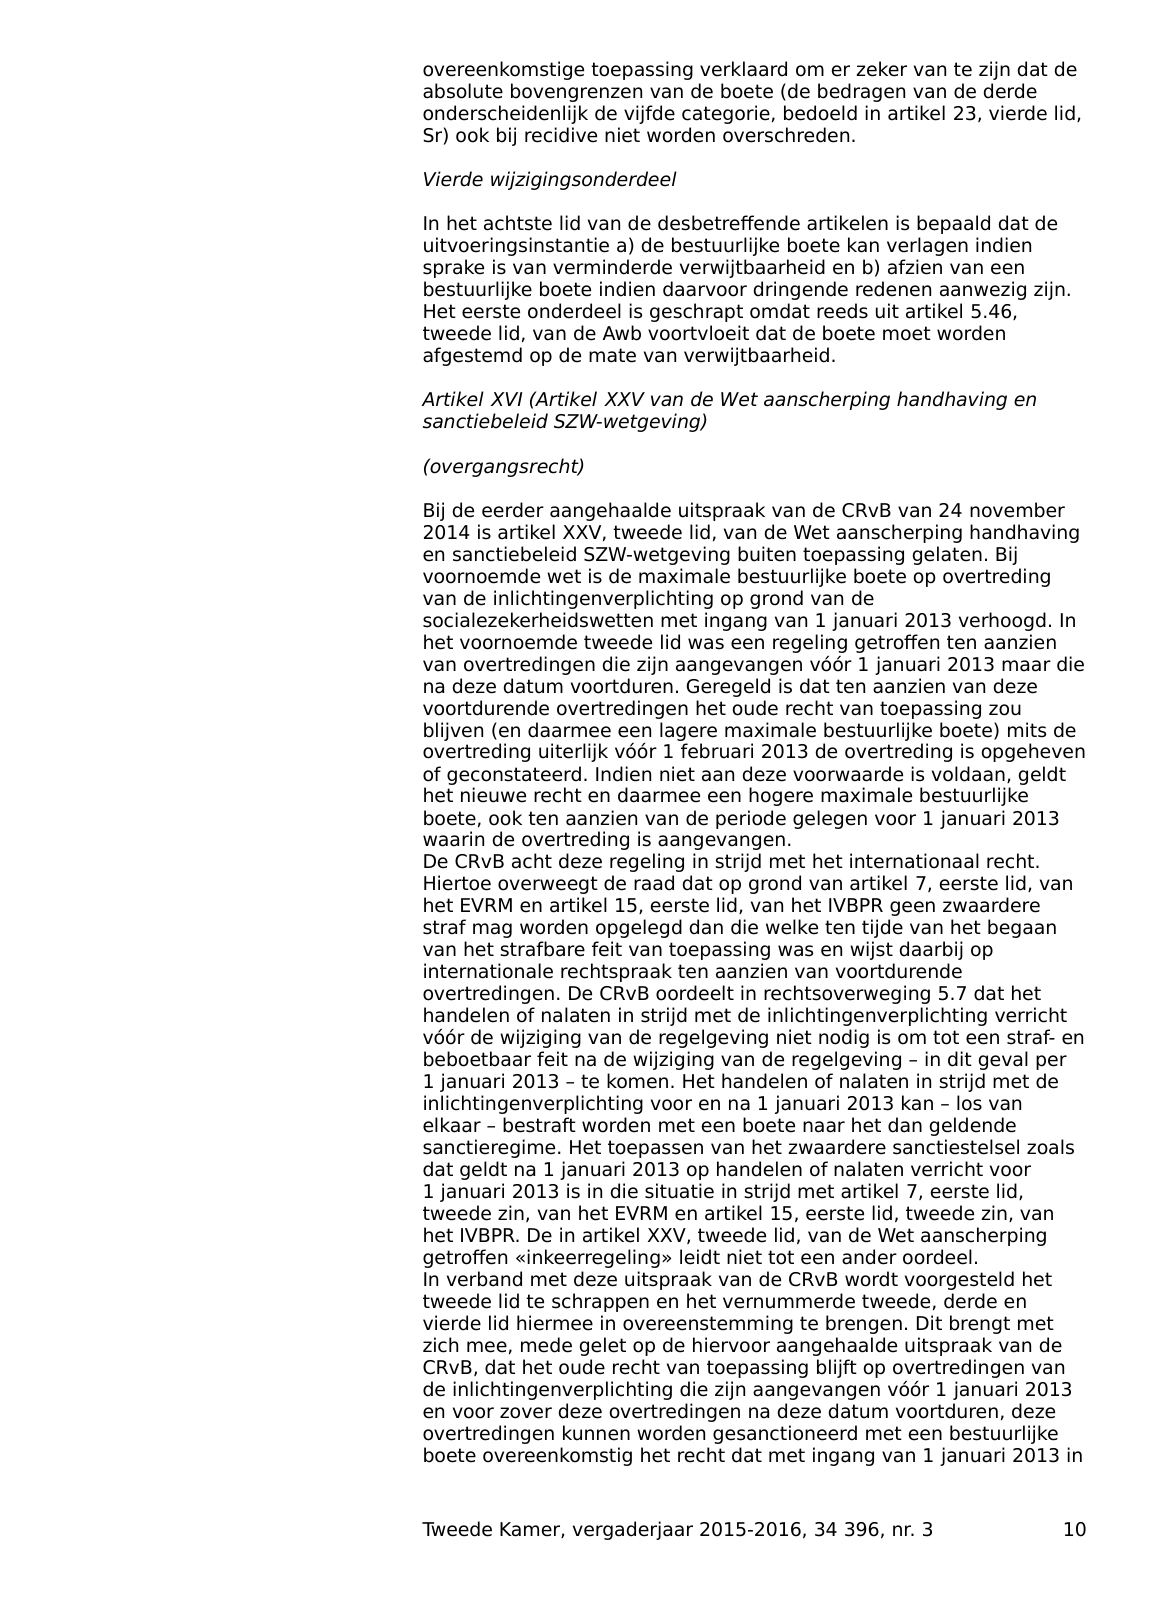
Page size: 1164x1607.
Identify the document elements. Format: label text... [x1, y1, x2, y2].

text De CRvB acht deze regeling in strijd met het internationaal recht. Hiertoe overweegt de raad dat op grond van artikel 7, eerste lid, van het EVRM en artikel 15, eerste lid, van het IVBPR geen zwaardere straf mag worden opgelegd dan die welke ten tijde van het begaan van het strafbare feit van toepassing was en wijst daarbij op internationale rechtspraak ten aanzien van voortdurende overtredingen. De CRvB oordeelt in rechtsoverweging 5.7 dat het handelen of nalaten in strijd met de inlichtingenverplichting verricht vóór de wijziging van de regelgeving niet nodig is om tot een straf- en beboetbaar feit na de wijziging van de regelgeving – in dit geval per 1 januari 2013 – te komen. Het handelen of nalaten in strijd met de inlichtingenverplichting voor en na 1 januari 2013 kan – los van elkaar – bestraft worden met een boete naar het dan geldende sanctieregime. Het toepassen van het zwaardere sanctiestelsel zoals dat geldt na 1 januari 2013 op handelen of nalaten verricht voor 1 januari 2013 is in die situatie in strijd met artikel 7, eerste lid, tweede zin, van het EVRM en artikel 15, eerste lid, tweede zin, van het IVBPR. De in artikel XXV, tweede lid, van de Wet aanscherping getroffen «inkeerregeling» leidt niet tot een ander oordeel. [422, 851, 1087, 1269]
text overeenkomstige toepassing verklaard om er zeker van te zijn dat de absolute bovengrenzen van de boete (de bedragen van de derde onderscheidenlijk de vijfde categorie, bedoeld in artikel 23, vierde lid, Sr) ook bij recidive niet worden overschreden. [422, 59, 1087, 147]
subtitle Vierde wijzigingsonderdeel [422, 169, 1087, 191]
subtitle (overgangsrecht) [422, 456, 1087, 477]
text Bij de eerder aangehaalde uitspraak van de CRvB van 24 november 2014 is artikel XXV, tweede lid, van de Wet aanscherping handhaving en sanctiebeleid SZW-wetgeving buiten toepassing gelaten. Bij voornoemde wet is de maximale bestuurlijke boete op overtreding van de inlichtingenverplichting op grond van de socialezekerheidswetten met ingang van 1 januari 2013 verhoogd. In het voornoemde tweede lid was een regeling getroffen ten aanzien van overtredingen die zijn aangevangen vóór 1 januari 2013 maar die na deze datum voortduren. Geregeld is dat ten aanzien van deze voortdurende overtredingen het oude recht van toepassing zou blijven (en daarmee een lagere maximale bestuurlijke boete) mits de overtreding uiterlijk vóór 1 februari 2013 de overtreding is opgeheven of geconstateerd. Indien niet aan deze voorwaarde is voldaan, geldt het nieuwe recht en daarmee een hogere maximale bestuurlijke boete, ook ten aanzien van de periode gelegen voor 1 januari 2013 waarin de overtreding is aangevangen. [422, 500, 1087, 851]
text In het achtste lid van de desbetreffende artikelen is bepaald dat de uitvoeringsinstantie a) de bestuurlijke boete kan verlagen indien sprake is van verminderde verwijtbaarheid en b) afzien van een bestuurlijke boete indien daarvoor dringende redenen aanwezig zijn. Het eerste onderdeel is geschrapt omdat reeds uit artikel 5.46, tweede lid, van de Awb voortvloeit dat de boete moet worden afgestemd op de mate van verwijtbaarheid. [422, 213, 1087, 367]
subtitle Artikel XVI (Artikel XXV van de Wet aanscherping handhaving en sanctiebeleid SZW-wetgeving) [422, 389, 1087, 433]
text In verband met deze uitspraak van de CRvB wordt voorgesteld het tweede lid te schrappen en het vernummerde tweede, derde en vierde lid hiermee in overeenstemming te brengen. Dit brengt met zich mee, mede gelet op de hiervoor aangehaalde uitspraak van de CRvB, dat het oude recht van toepassing blijft op overtredingen van de inlichtingenverplichting die zijn aangevangen vóór 1 januari 2013 en voor zover deze overtredingen na deze datum voortduren, deze overtredingen kunnen worden gesanctioneerd met een bestuurlijke boete overeenkomstig het recht dat met ingang van 1 januari 2013 in [422, 1269, 1087, 1467]
